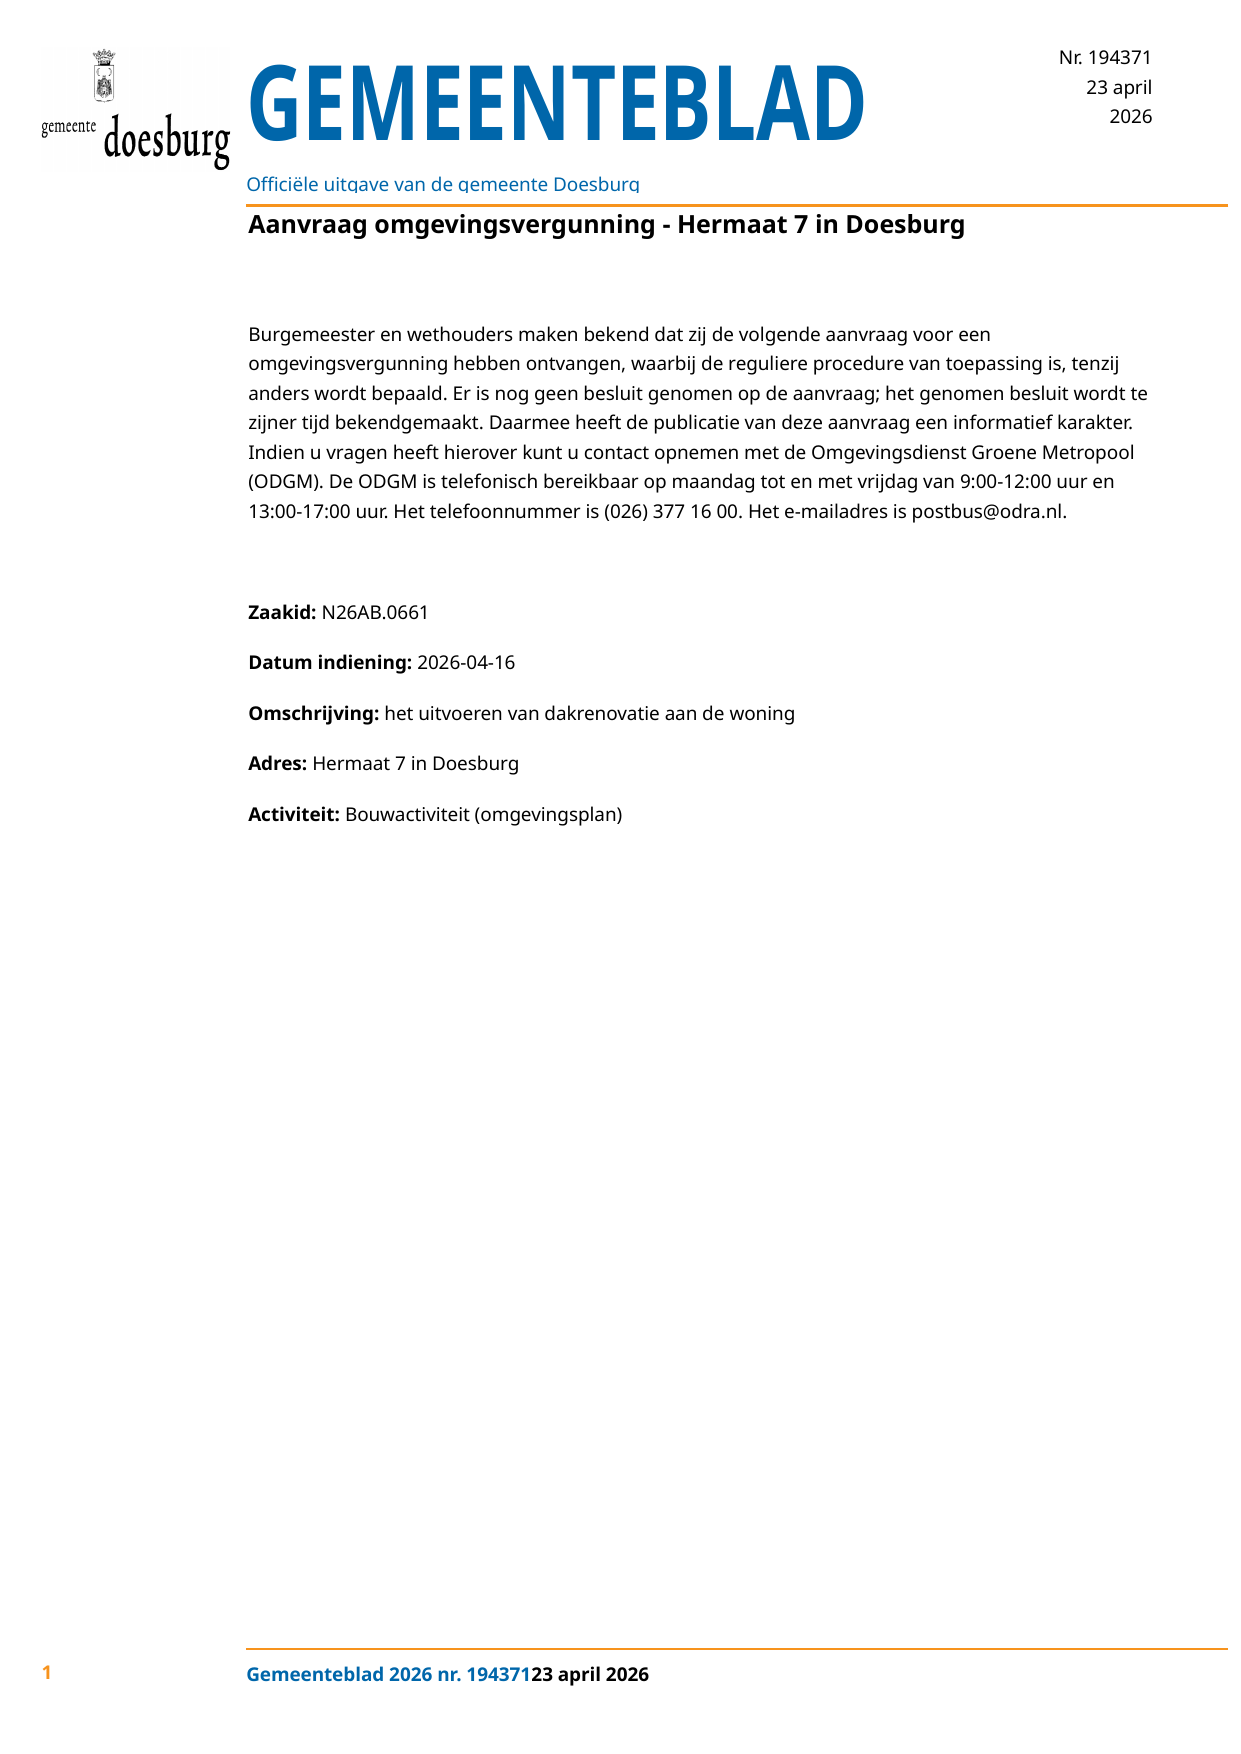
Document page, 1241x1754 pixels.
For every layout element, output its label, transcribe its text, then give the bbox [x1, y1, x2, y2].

text Adres: Hermaat 7 in Doesburg [248, 750, 1152, 776]
text Omschrijving: het uitvoeren van dakrenovatie aan de woning [248, 700, 1152, 726]
text Activiteit: Bouwactiviteit (omgevingsplan) [248, 801, 1152, 826]
text Zaakid: N26AB.0661 [248, 599, 1152, 625]
text Aanvraag omgevingsvergunning - Hermaat 7 in Doesburg [248, 207, 1152, 241]
text Datum indiening: 2026-04-16 [248, 649, 1152, 675]
picture [41, 47, 231, 172]
text Burgemeester en wethouders maken bekend dat zij de volgende aanvraag voor een omgevingsvergunning hebben ontvangen, waarbij de reguliere procedure van toepassing is, tenzij anders wordt bepaald. Er is nog geen besluit genomen op de aanvraag; het genomen besluit wordt te zijner tijd bekendgemaakt. Daarmee heeft de publicatie van deze aanvraag een informatief karakter. Indien u vragen heeft hierover kunt u contact opnemen met de Omgevingsdienst Groene Metropool (ODGM). De ODGM is telefonisch bereikbaar op maandag tot en met vrijdag van 9:00-12:00 uur en 13:00-17:00 uur. Het telefoonnummer is (026) 377 16 00. Het e-mailadres is postbus@odra.nl. [248, 321, 1152, 524]
